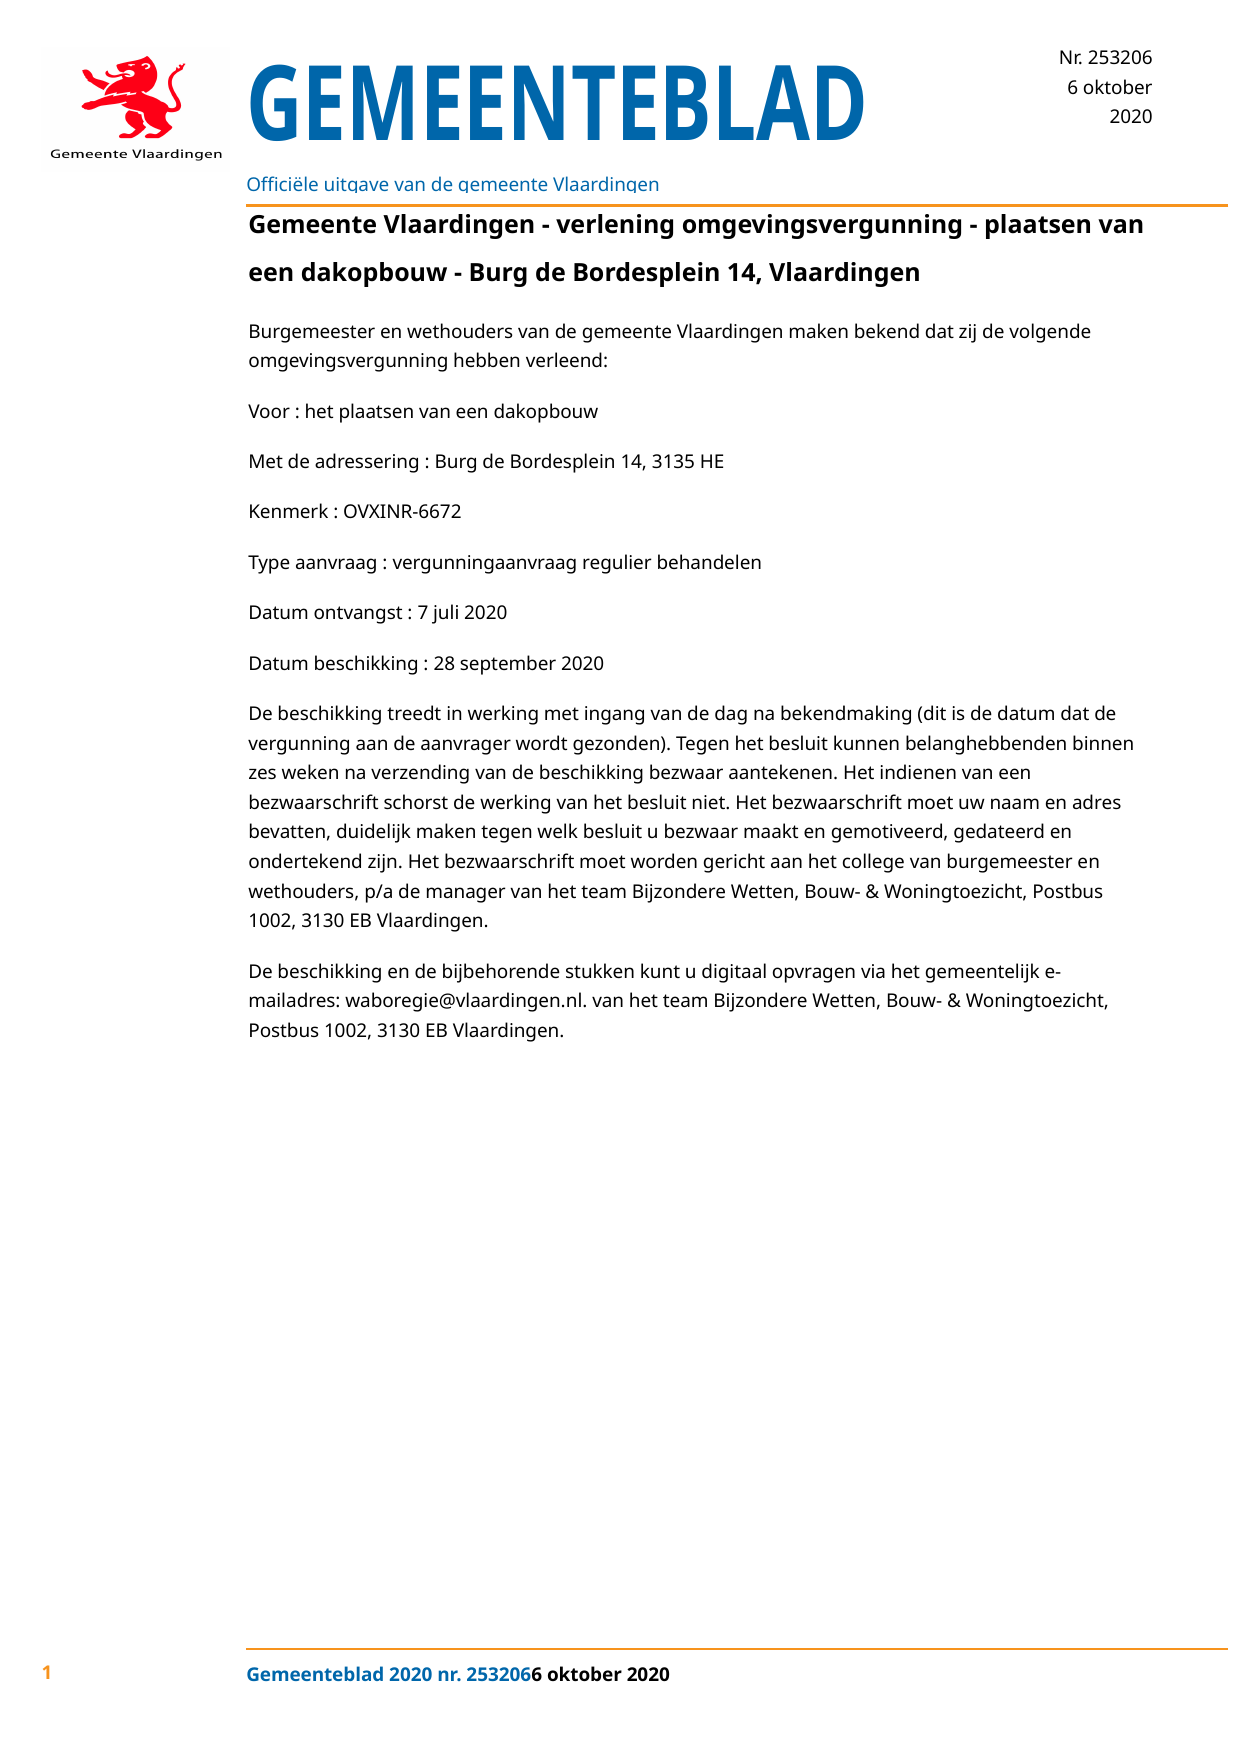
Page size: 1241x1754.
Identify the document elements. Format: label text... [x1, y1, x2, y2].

text Type aanvraag : vergunningaanvraag regulier behandelen [248, 549, 1152, 575]
picture [41, 47, 231, 172]
text De beschikking en de bijbehorende stukken kunt u digitaal opvragen via het gemeentelijk e-mailadres: waboregie@vlaardingen.nl. van het team Bijzondere Wetten, Bouw- & Woningtoezicht, Postbus 1002, 3130 EB Vlaardingen. [248, 958, 1152, 1043]
text Met de adressering : Burg de Bordesplein 14, 3135 HE [248, 448, 1152, 474]
text Kenmerk : OVXINR-6672 [248, 499, 1152, 524]
text Voor : het plaatsen van een dakopbouw [248, 398, 1152, 424]
text Datum beschikking : 28 september 2020 [248, 650, 1152, 676]
text Burgemeester en wethouders van de gemeente Vlaardingen maken bekend dat zij de volgende omgevingsvergunning hebben verleend: [248, 318, 1152, 373]
text De beschikking treedt in werking met ingang van de dag na bekendmaking (dit is de datum dat de vergunning aan de aanvrager wordt gezonden). Tegen het besluit kunnen belanghebbenden binnen zes weken na verzending van de beschikking bezwaar aantekenen. Het indienen van een bezwaarschrift schorst de werking van het besluit niet. Het bezwaarschrift moet uw naam en adres bevatten, duidelijk maken tegen welk besluit u bezwaar maakt en gemotiveerd, gedateerd en ondertekend zijn. Het bezwaarschrift moet worden gericht aan het college van burgemeester en wethouders, p/a de manager van het team Bijzondere Wetten, Bouw- & Woningtoezicht, Postbus 1002, 3130 EB Vlaardingen. [248, 700, 1152, 933]
text Gemeente Vlaardingen - verlening omgevingsvergunning - plaatsen van een dakopbouw - Burg de Bordesplein 14, Vlaardingen [248, 207, 1152, 288]
text Datum ontvangst : 7 juli 2020 [248, 599, 1152, 625]
